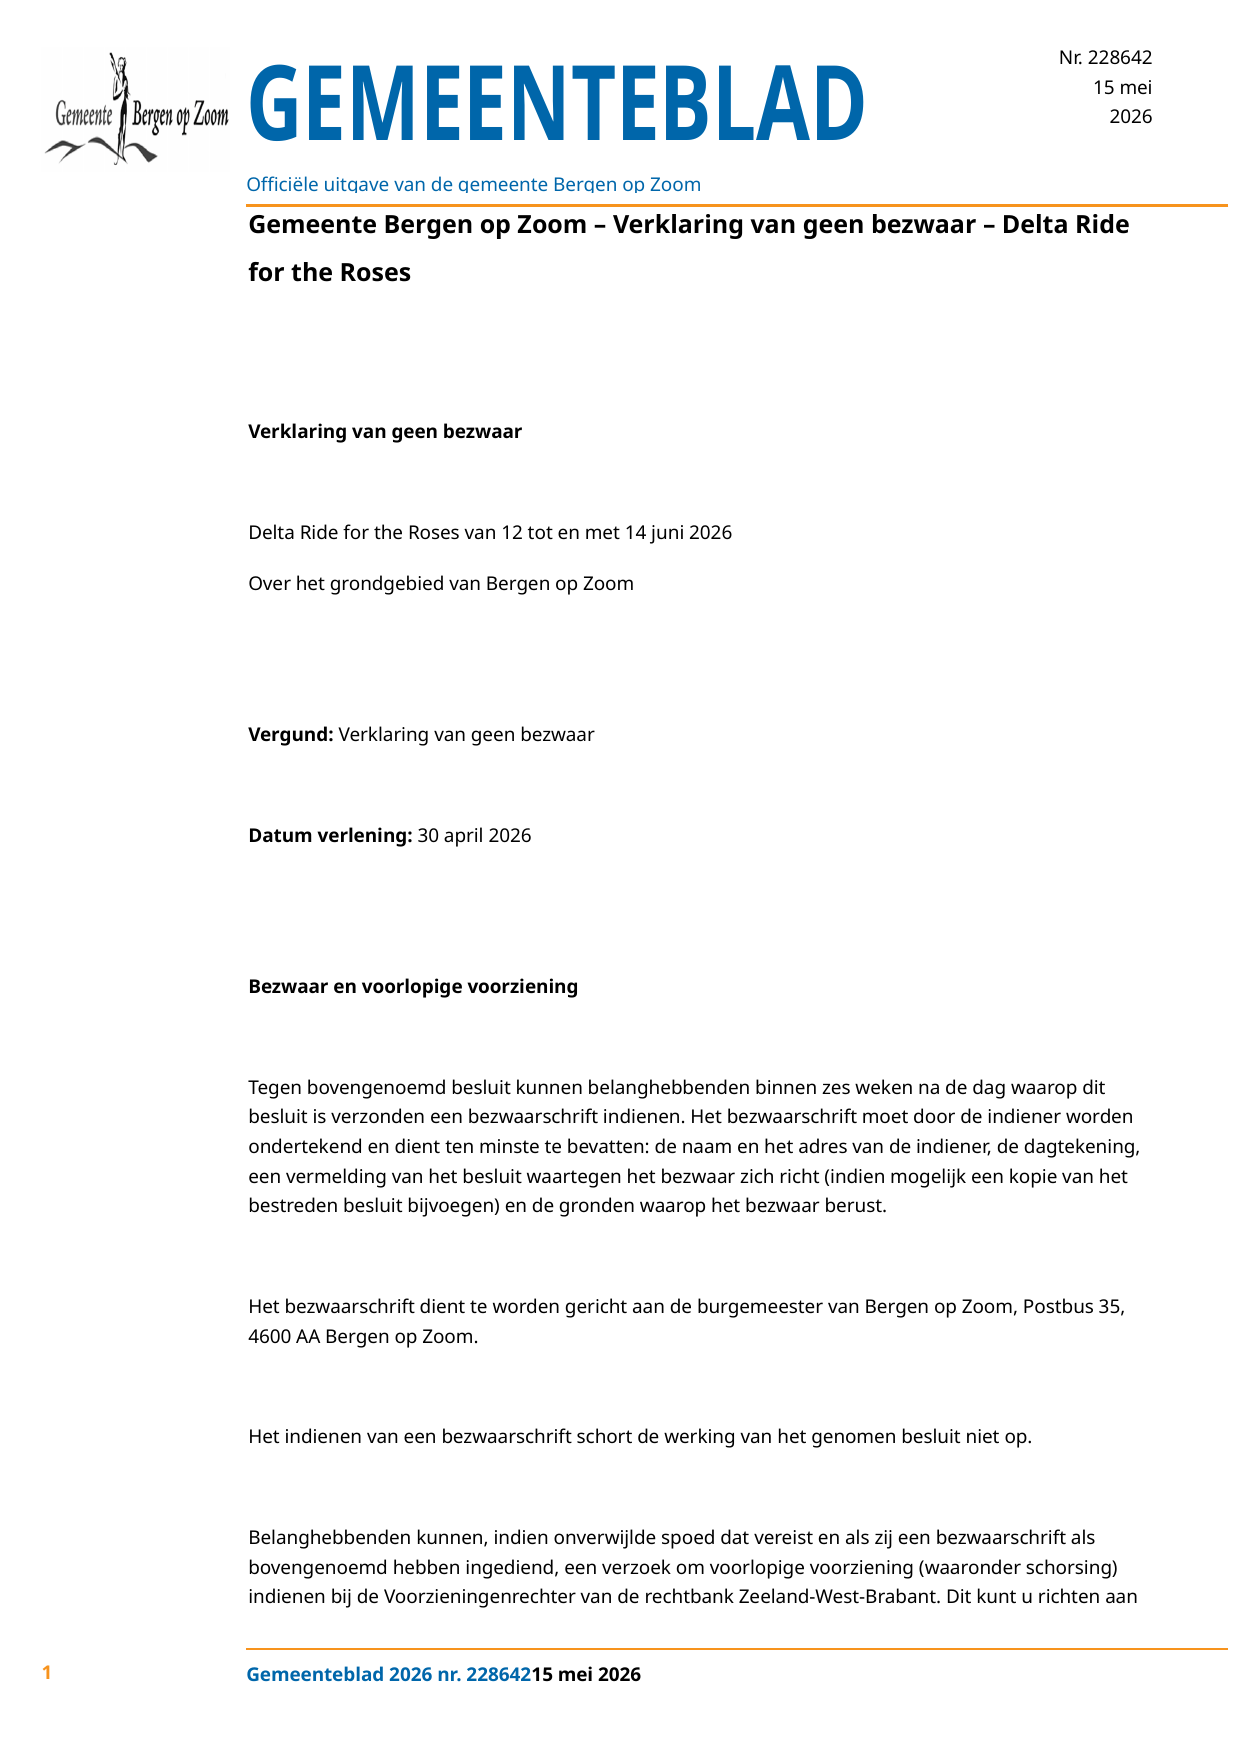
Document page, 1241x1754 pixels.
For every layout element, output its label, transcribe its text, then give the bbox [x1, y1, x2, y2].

text Het bezwaarschrift dient te worden gericht aan de burgemeester van Bergen op Zoom, Postbus 35, 4600 AA Bergen op Zoom. [248, 1293, 1152, 1349]
text Tegen bovengenoemd besluit kunnen belanghebbenden binnen zes weken na de dag waarop dit besluit is verzonden een bezwaarschrift indienen. Het bezwaarschrift moet door de indiener worden ondertekend en dient ten minste te bevatten: de naam en het adres van de indiener, de dagtekening, een vermelding van het besluit waartegen het bezwaar zich richt (indien mogelijk een kopie van het bestreden besluit bijvoegen) en de gronden waarop het bezwaar berust. [248, 1074, 1152, 1218]
text Het indienen van een bezwaarschrift schort de werking van het genomen besluit niet op. [248, 1424, 1152, 1449]
text Vergund: Verklaring van geen bezwaar [248, 721, 1152, 747]
text Verklaring van geen bezwaar [248, 419, 1152, 444]
text Delta Ride for the Roses van 12 tot en met 14 juni 2026 [248, 519, 1152, 545]
text Gemeente Bergen op Zoom – Verklaring van geen bezwaar – Delta Ride for the Roses [248, 207, 1152, 288]
text Over het grondgebied van Bergen op Zoom [248, 570, 1152, 596]
picture [41, 47, 231, 172]
text Belanghebbenden kunnen, indien onverwijlde spoed dat vereist en als zij een bezwaarschrift als bovengenoemd hebben ingediend, een verzoek om voorlopige voorziening (waaronder schorsing) indienen bij de Voorzieningenrechter van de rechtbank Zeeland-West-Brabant. Dit kunt u richten aan [248, 1524, 1152, 1609]
text Bezwaar en voorlopige voorziening [248, 973, 1152, 999]
text Datum verlening: 30 april 2026 [248, 822, 1152, 848]
